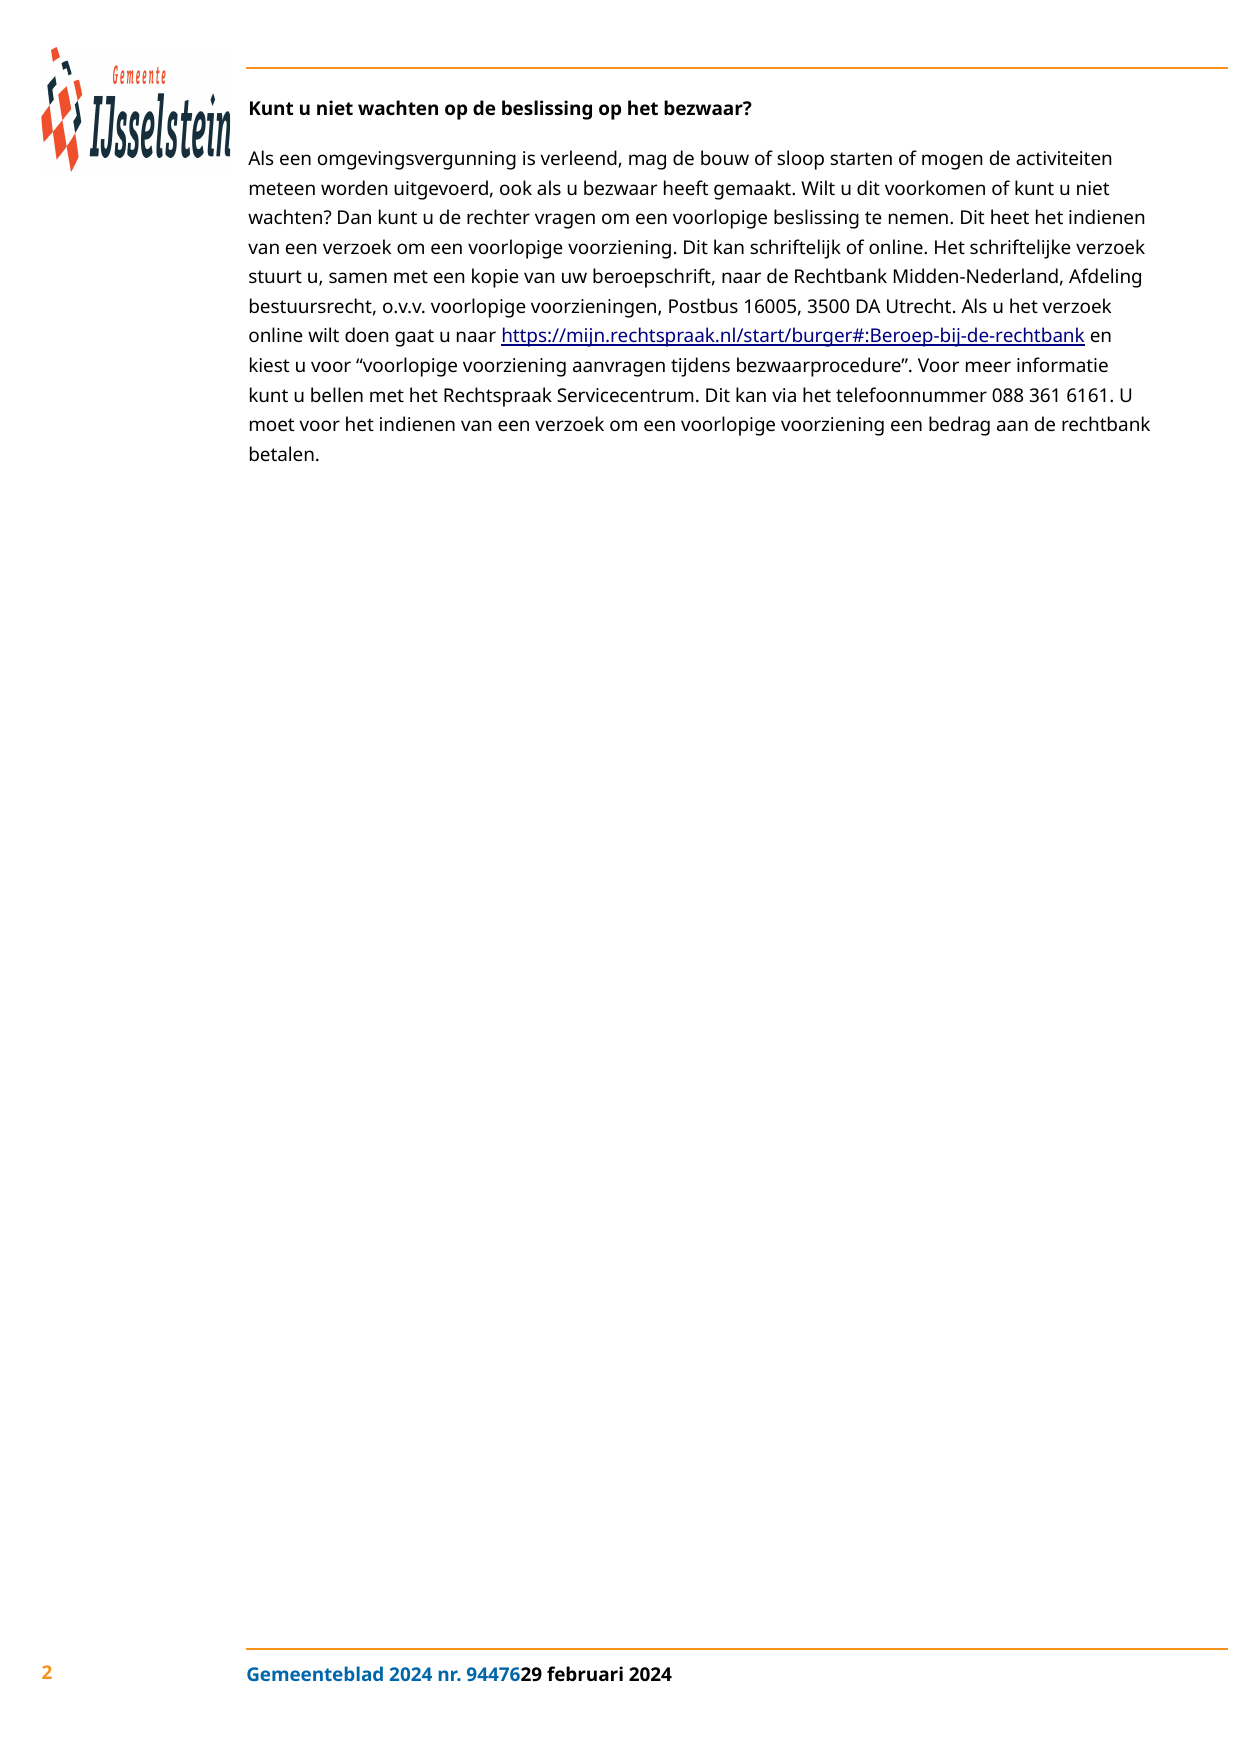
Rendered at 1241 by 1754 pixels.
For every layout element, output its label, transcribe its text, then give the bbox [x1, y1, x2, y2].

text Als een omgevingsvergunning is verleend, mag de bouw of sloop starten of mogen de activiteiten meteen worden uitgevoerd, ook als u bezwaar heeft gemaakt. Wilt u dit voorkomen of kunt u niet wachten? Dan kunt u de rechter vragen om een voorlopige beslissing te nemen. Dit heet het indienen van een verzoek om een voorlopige voorziening. Dit kan schriftelijk of online. Het schriftelijke verzoek stuurt u, samen met een kopie van uw beroepschrift, naar de Rechtbank Midden-Nederland, Afdeling bestuursrecht, o.v.v. voorlopige voorzieningen, Postbus 16005, 3500 DA Utrecht. Als u het verzoek online wilt doen gaat u naar https://mijn.rechtspraak.nl/start/burger#:Beroep-bij-de-rechtbank en kiest u voor “voorlopige voorziening aanvragen tijdens bezwaarprocedure”. Voor meer informatie kunt u bellen met het Rechtspraak Servicecentrum. Dit kan via het telefoonnummer 088 361 6161. U moet voor het indienen van een verzoek om een voorlopige voorziening een bedrag aan de rechtbank betalen. [248, 145, 1152, 467]
picture [41, 47, 231, 172]
text Kunt u niet wachten op de beslissing op het bezwaar? [248, 95, 1152, 121]
